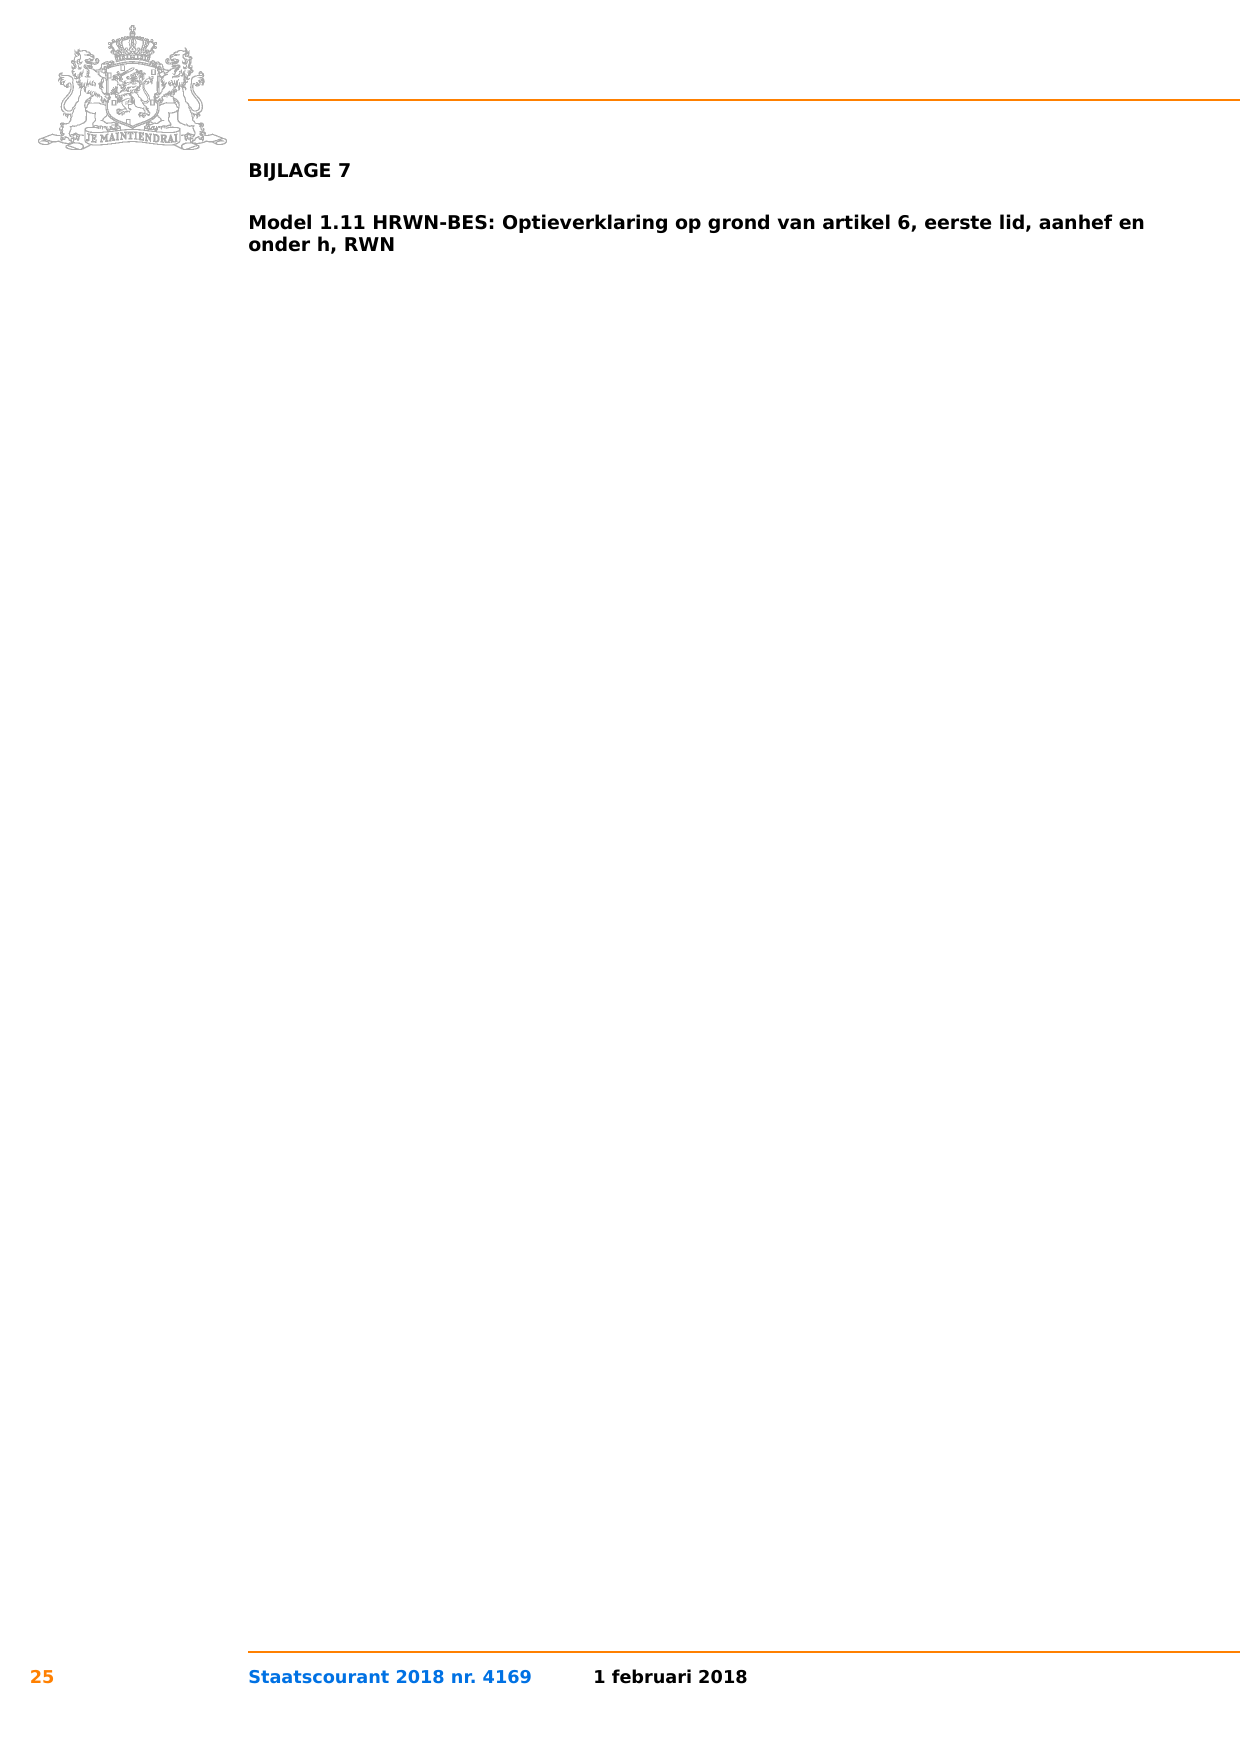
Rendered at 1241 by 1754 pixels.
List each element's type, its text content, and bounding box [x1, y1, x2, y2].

picture [38, 25, 227, 150]
subtitle Model 1.11 HRWN-BES: Optieverklaring op grond van artikel 6, eerste lid, aanhef en onder h, RWN [248, 212, 1163, 256]
subtitle BIJLAGE 7 [248, 160, 1163, 182]
